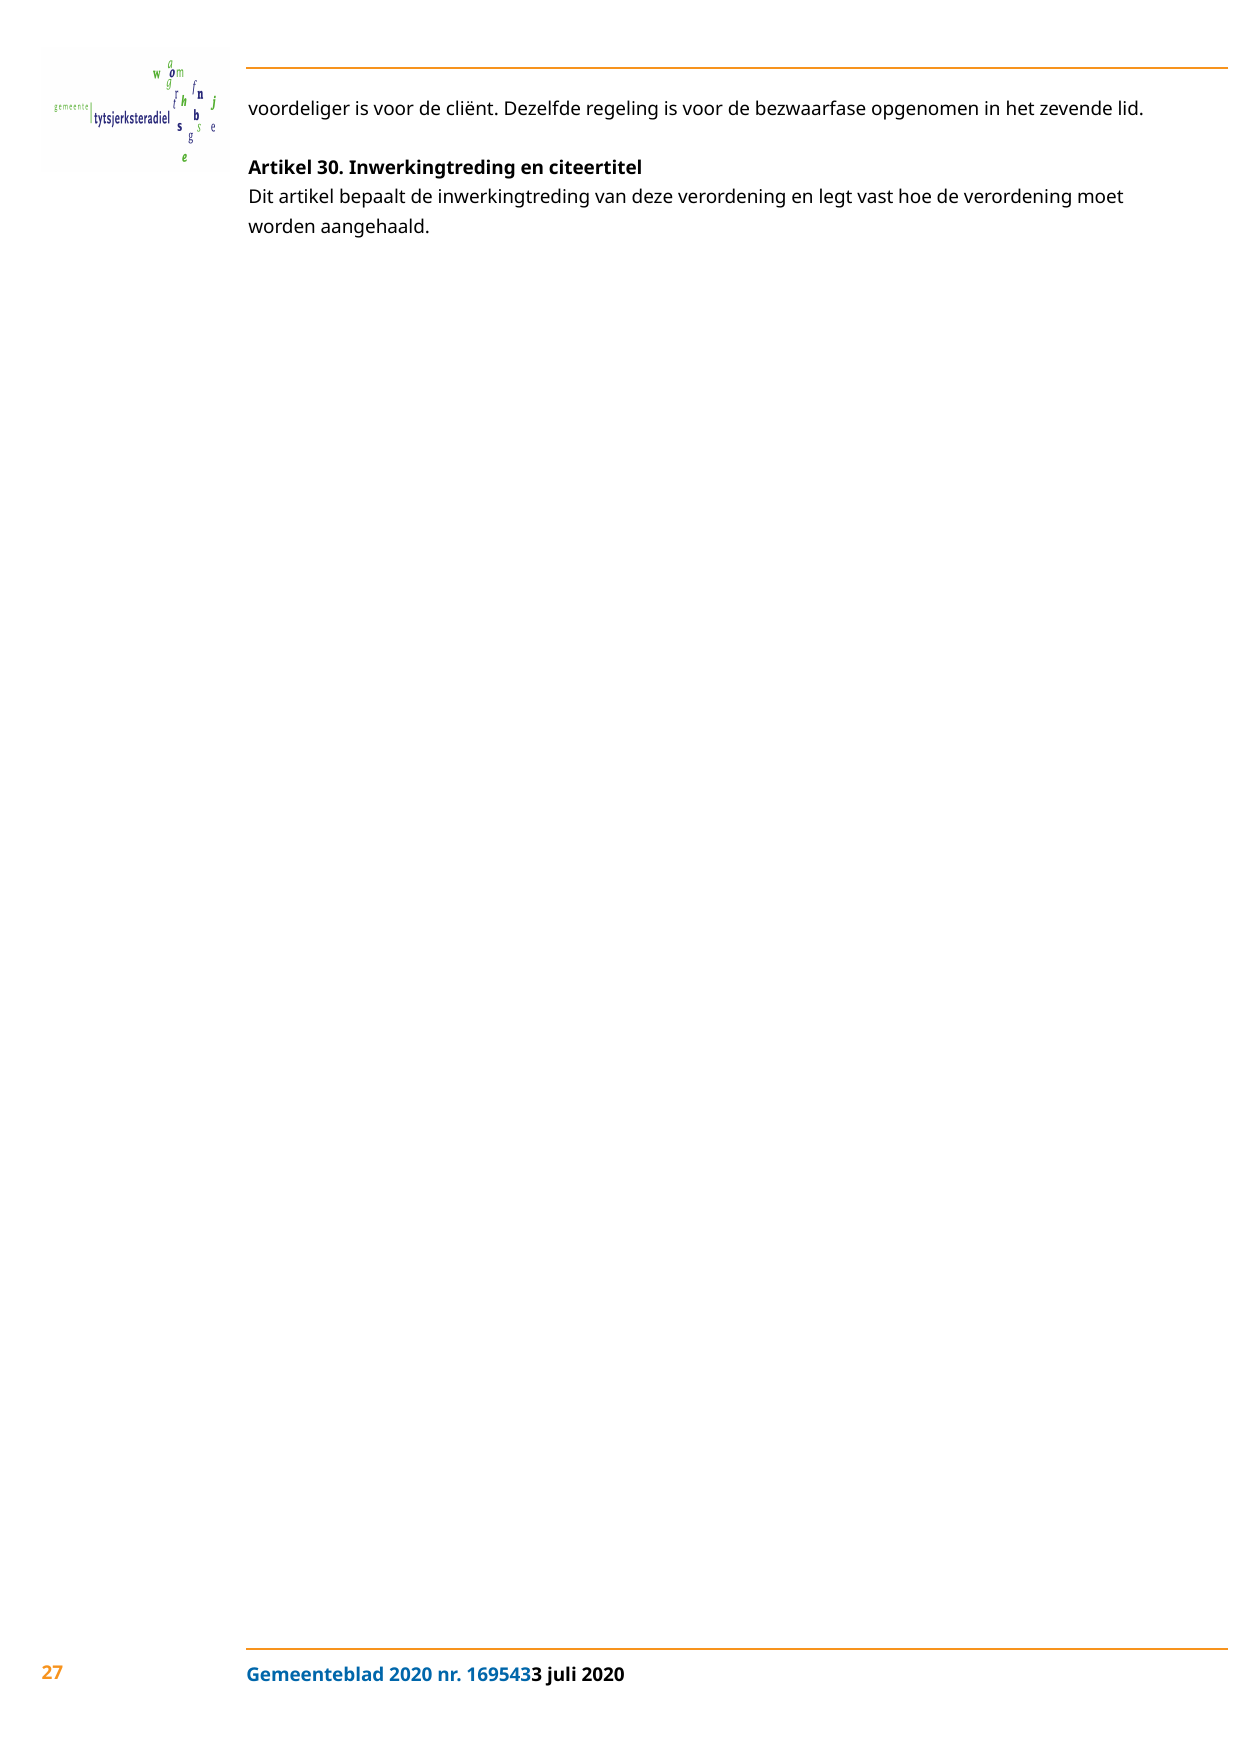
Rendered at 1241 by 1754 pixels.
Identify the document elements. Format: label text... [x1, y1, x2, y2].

text Dit artikel bepaalt de inwerkingtreding van deze verordening en legt vast hoe de verordening moet worden aangehaald. [248, 183, 1152, 239]
picture [41, 47, 231, 172]
text voordeliger is voor de cliënt. Dezelfde regeling is voor de bezwaarfase opgenomen in het zevende lid. [248, 95, 1152, 121]
text Artikel 30. Inwerkingtreding en citeertitel [248, 154, 1152, 180]
